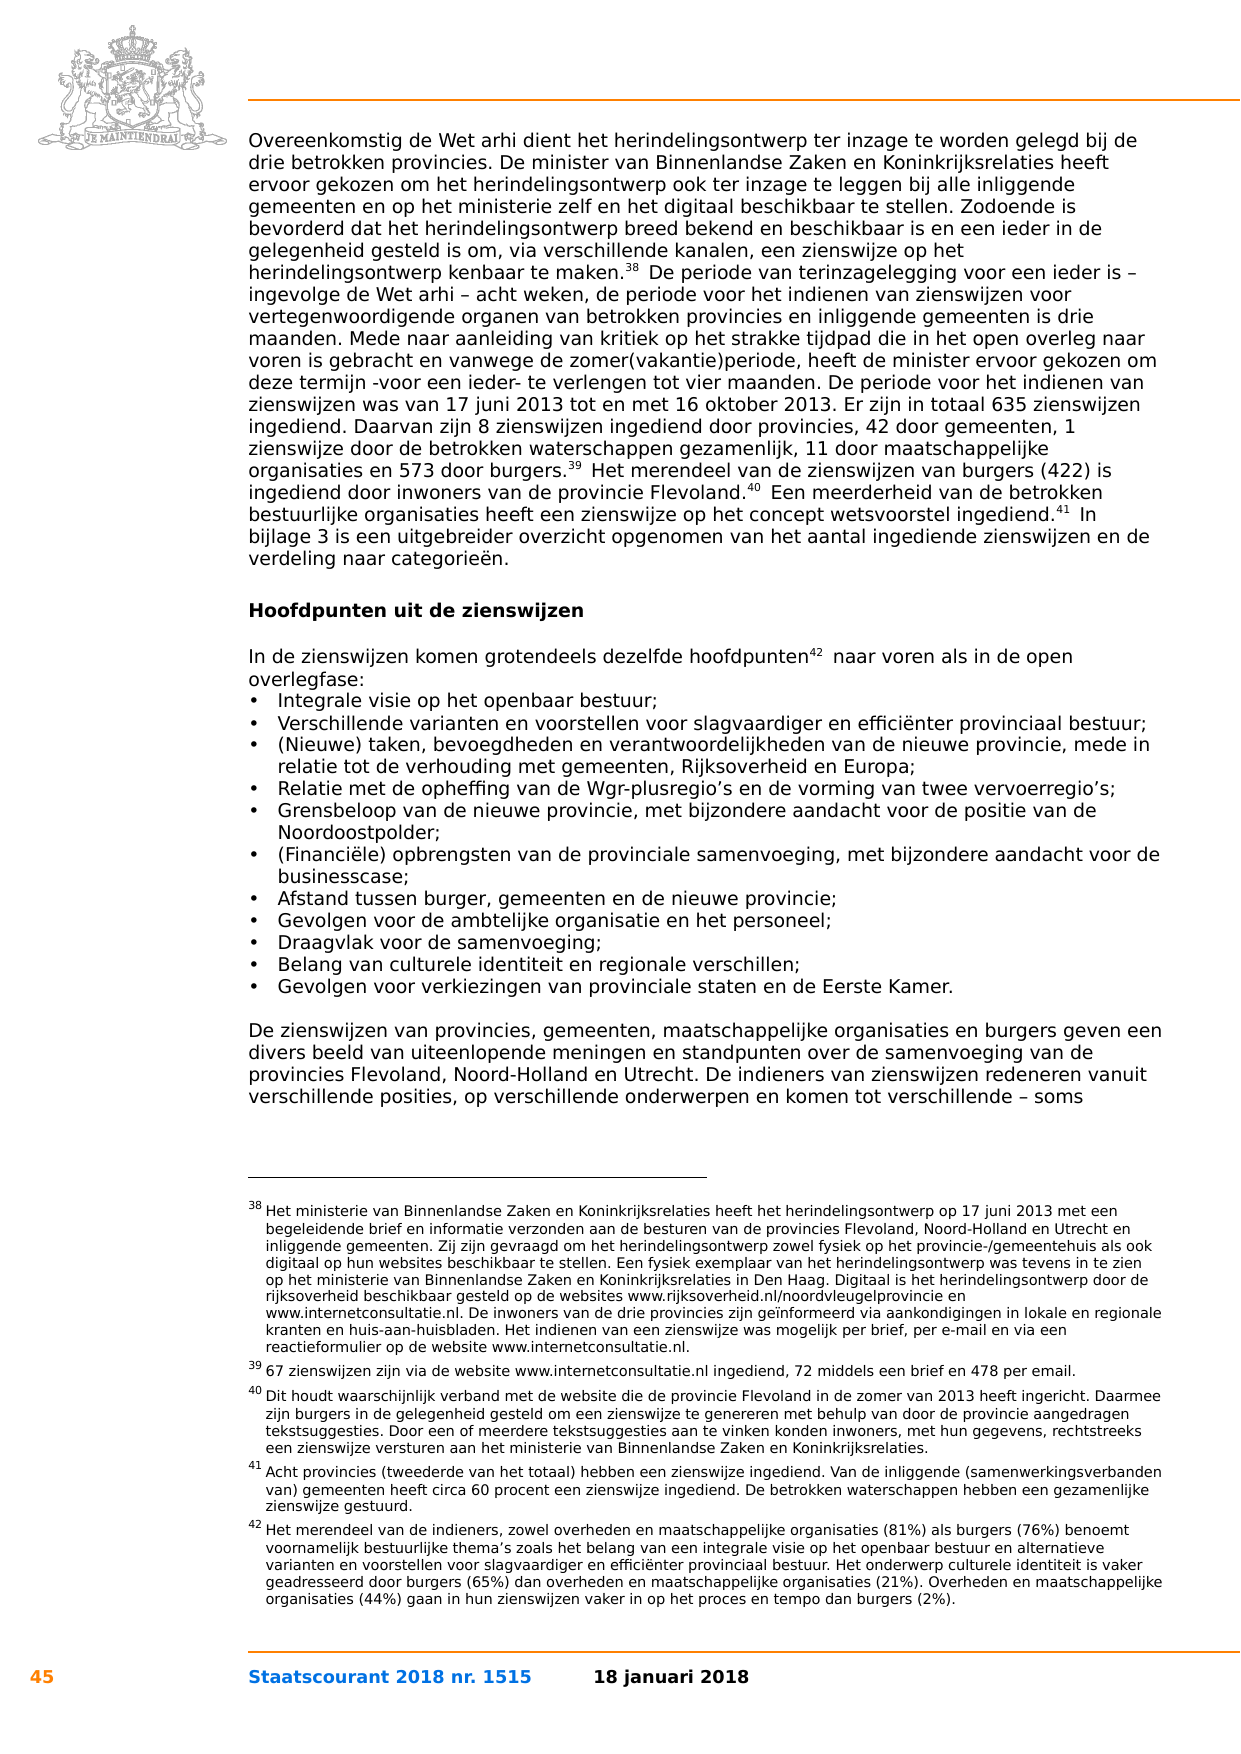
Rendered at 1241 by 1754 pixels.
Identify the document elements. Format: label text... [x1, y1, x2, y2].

text • Gevolgen voor de ambtelijke organisatie en het personeel; [248, 910, 1163, 932]
text 67 zienswijzen zijn via de website www.internetconsultatie.nl ingediend, 72 middels een brief en 478 per email. [248, 1359, 1163, 1381]
picture [38, 25, 227, 150]
text Overeenkomstig de Wet arhi dient het herindelingsontwerp ter inzage te worden gelegd bij de drie betrokken provincies. De minister van Binnenlandse Zaken en Koninkrijksrelaties heeft ervoor gekozen om het herindelingsontwerp ook ter inzage te leggen bij alle inliggende gemeenten en op het ministerie zelf en het digitaal beschikbaar te stellen. Zodoende is bevorderd dat het herindelingsontwerp breed bekend en beschikbaar is en een ieder in de gelegenheid gesteld is om, via verschillende kanalen, een zienswijze op het herindelingsontwerp kenbaar te maken. De periode van terinzagelegging voor een ieder is – ingevolge de Wet arhi – acht weken, de periode voor het indienen van zienswijzen voor vertegenwoordigende organen van betrokken provincies en inliggende gemeenten is drie maanden. Mede naar aanleiding van kritiek op het strakke tijdpad die in het open overleg naar voren is gebracht en vanwege de zomer(vakantie)periode, heeft de minister ervoor gekozen om deze termijn -voor een ieder- te verlengen tot vier maanden. De periode voor het indienen van zienswijzen was van 17 juni 2013 tot en met 16 oktober 2013. Er zijn in totaal 635 zienswijzen ingediend. Daarvan zijn 8 zienswijzen ingediend door provincies, 42 door gemeenten, 1 zienswijze door de betrokken waterschappen gezamenlijk, 11 door maatschappelijke organisaties en 573 door burgers. Het merendeel van de zienswijzen van burgers (422) is ingediend door inwoners van de provincie Flevoland. Een meerderheid van de betrokken bestuurlijke organisaties heeft een zienswijze op het concept wetsvoorstel ingediend. In bijlage 3 is een uitgebreider overzicht opgenomen van het aantal ingediende zienswijzen en de verdeling naar categorieën. [248, 130, 1163, 569]
text • Afstand tussen burger, gemeenten en de nieuwe provincie; [248, 888, 1163, 910]
text • (Financiële) opbrengsten van de provinciale samenvoeging, met bijzondere aandacht voor de businesscase; [248, 844, 1163, 888]
subtitle Hoofdpunten uit de zienswijzen [248, 599, 1163, 621]
text • Draagvlak voor de samenvoeging; [248, 932, 1163, 954]
text • Verschillende varianten en voorstellen voor slagvaardiger en efficiënter provinciaal bestuur; [248, 712, 1163, 734]
text De zienswijzen van provincies, gemeenten, maatschappelijke organisaties en burgers geven een divers beeld van uiteenlopende meningen en standpunten over de samenvoeging van de provincies Flevoland, Noord-Holland en Utrecht. De indieners van zienswijzen redeneren vanuit verschillende posities, op verschillende onderwerpen en komen tot verschillende – soms [248, 1020, 1163, 1108]
text • (Nieuwe) taken, bevoegdheden en verantwoordelijkheden van de nieuwe provincie, mede in relatie tot de verhouding met gemeenten, Rijksoverheid en Europa; [248, 734, 1163, 778]
text • Gevolgen voor verkiezingen van provinciale staten en de Eerste Kamer. [248, 976, 1163, 998]
text • Integrale visie op het openbaar bestuur; [248, 690, 1163, 712]
text • Grensbeloop van de nieuwe provincie, met bijzondere aandacht voor de positie van de Noordoostpolder; [248, 800, 1163, 844]
text Het merendeel van de indieners, zowel overheden en maatschappelijke organisaties (81%) als burgers (76%) benoemt voornamelijk bestuurlijke thema’s zoals het belang van een integrale visie op het openbaar bestuur en alternatieve varianten en voorstellen voor slagvaardiger en efficiënter provinciaal bestuur. Het onderwerp culturele identiteit is vaker geadresseerd door burgers (65%) dan overheden en maatschappelijke organisaties (21%). Overheden en maatschappelijke organisaties (44%) gaan in hun zienswijzen vaker in op het proces en tempo dan burgers (2%). [248, 1518, 1163, 1608]
text Het ministerie van Binnenlandse Zaken en Koninkrijksrelaties heeft het herindelingsontwerp op 17 juni 2013 met een begeleidende brief en informatie verzonden aan de besturen van de provincies Flevoland, Noord-Holland en Utrecht en inliggende gemeenten. Zij zijn gevraagd om het herindelingsontwerp zowel fysiek op het provincie-/gemeentehuis als ook digitaal op hun websites beschikbaar te stellen. Een fysiek exemplaar van het herindelingsontwerp was tevens in te zien op het ministerie van Binnenlandse Zaken en Koninkrijksrelaties in Den Haag. Digitaal is het herindelingsontwerp door de rijksoverheid beschikbaar gesteld op de websites www.rijksoverheid.nl/noordvleugelprovincie en www.internetconsultatie.nl. De inwoners van de drie provincies zijn geïnformeerd via aankondigingen in lokale en regionale kranten en huis-aan-huisbladen. Het indienen van een zienswijze was mogelijk per brief, per e-mail en via een reactieformulier op de website www.internetconsultatie.nl. [248, 1199, 1163, 1356]
text Acht provincies (tweederde van het totaal) hebben een zienswijze ingediend. Van de inliggende (samenwerkingsverbanden van) gemeenten heeft circa 60 procent een zienswijze ingediend. De betrokken waterschappen hebben een gezamenlijke zienswijze gestuurd. [248, 1459, 1163, 1515]
text In de zienswijzen komen grotendeels dezelfde hoofdpunten naar voren als in de open overlegfase: [248, 646, 1163, 690]
text • Belang van culturele identiteit en regionale verschillen; [248, 954, 1163, 976]
text Dit houdt waarschijnlijk verband met de website die de provincie Flevoland in de zomer van 2013 heeft ingericht. Daarmee zijn burgers in de gelegenheid gesteld om een zienswijze te genereren met behulp van door de provincie aangedragen tekstsuggesties. Door een of meerdere tekstsuggesties aan te vinken konden inwoners, met hun gegevens, rechtstreeks een zienswijze versturen aan het ministerie van Binnenlandse Zaken en Koninkrijksrelaties. [248, 1384, 1163, 1457]
text • Relatie met de opheffing van de Wgr-plusregio’s en de vorming van twee vervoerregio’s; [248, 778, 1163, 800]
